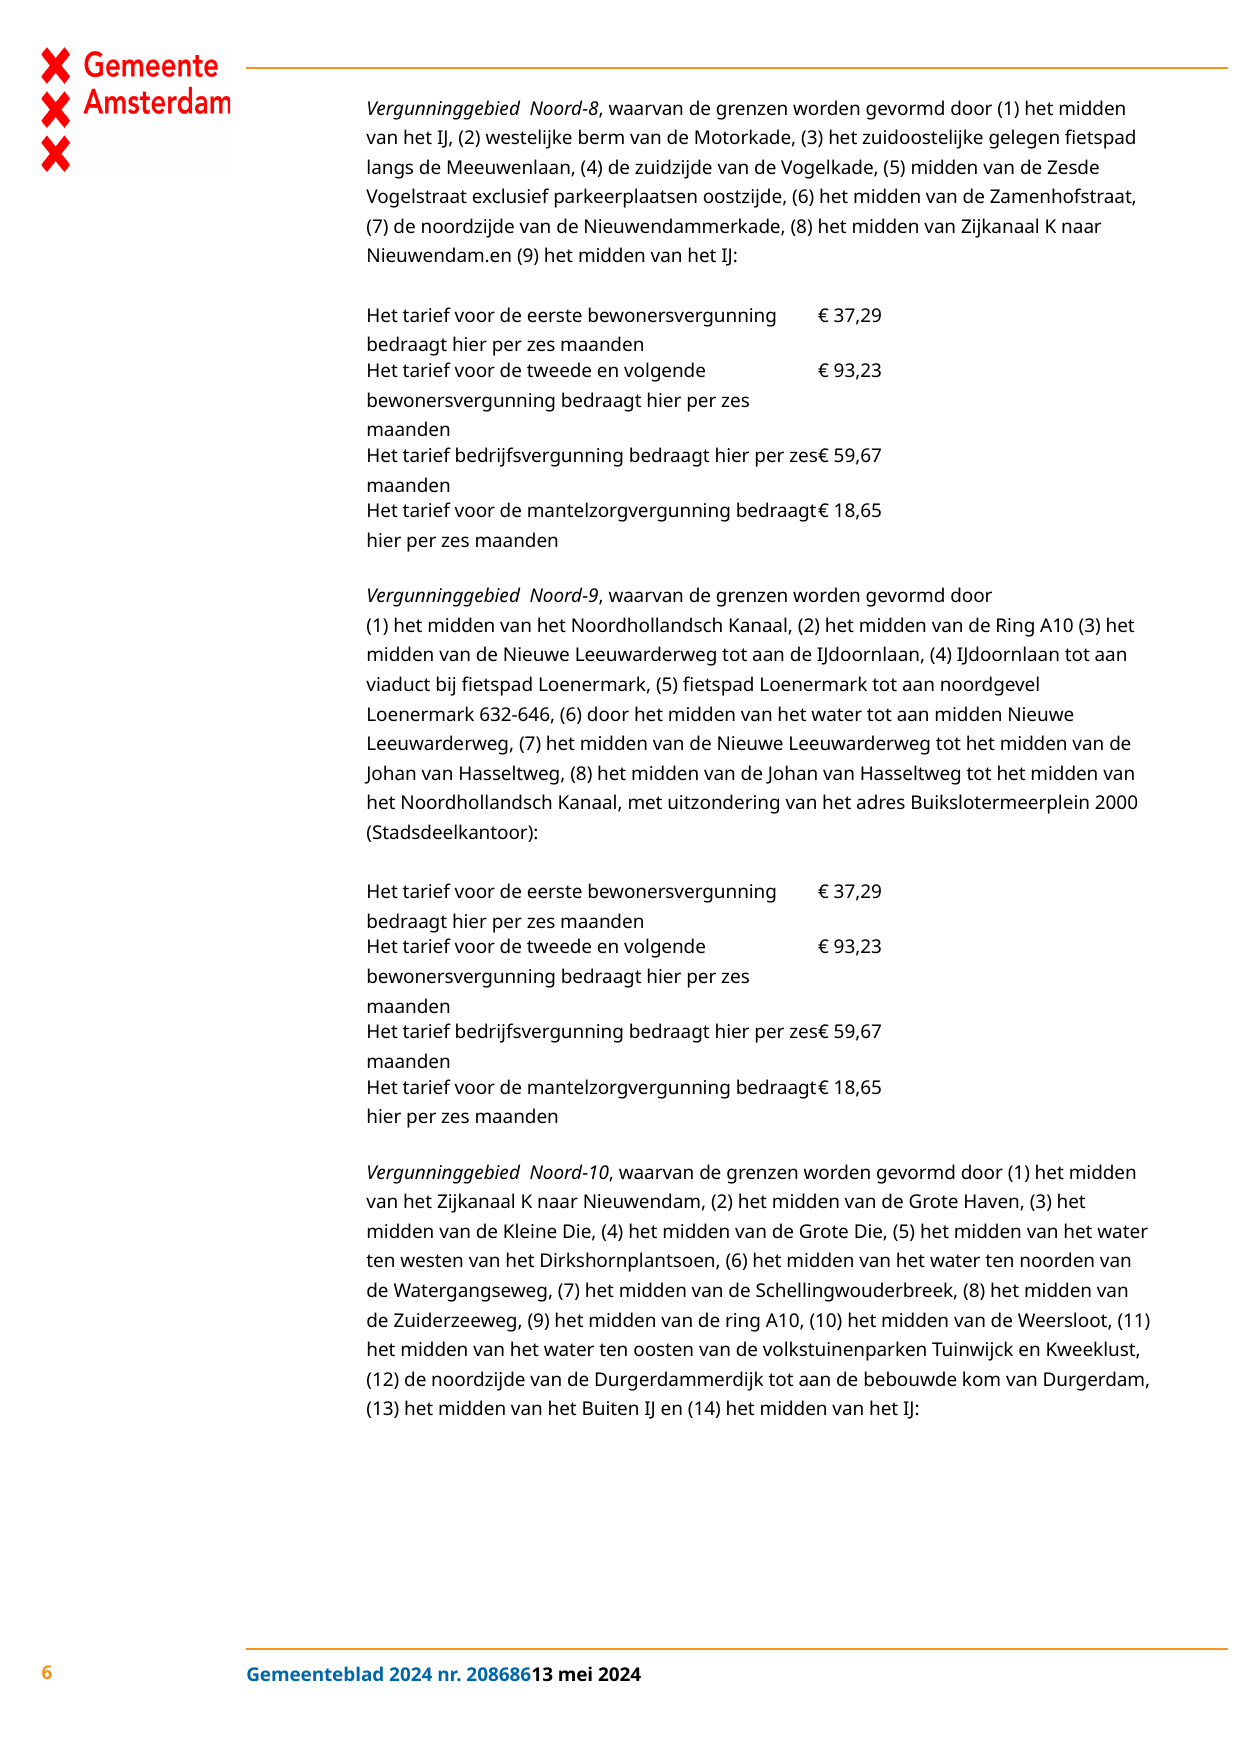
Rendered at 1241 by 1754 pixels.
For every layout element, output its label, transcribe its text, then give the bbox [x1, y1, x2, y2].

table_cell € 18,65 [818, 498, 1240, 553]
table_header € 37,29 [818, 879, 1240, 934]
list Vergunninggebied Noord-8, waarvan de grenzen worden gevormd door (1) het midden van het IJ, (2) westelijke berm van de Motorkade, (3) het zuidoostelijke gelegen fietspad langs de Meeuwenlaan, (4) de zuidzijde van de Vogelkade, (5) midden van de Zesde Vogelstraat exclusief parkeerplaatsen oostzijde, (6) het midden van de Zamenhofstraat, (7) de noordzijde van de Nieuwendammerkade, (8) het midden van Zijkanaal K naar Nieuwendam.en (9) het midden van het IJ: [307, 95, 1152, 268]
list Vergunninggebied Noord-10, waarvan de grenzen worden gevormd door (1) het midden van het Zijkanaal K naar Nieuwendam, (2) het midden van de Grote Haven, (3) het midden van de Kleine Die, (4) het midden van de Grote Die, (5) het midden van het water ten westen van het Dirkshornplantsoen, (6) het midden van het water ten noorden van de Watergangseweg, (7) het midden van de Schellingwouderbreek, (8) het midden van de Zuiderzeeweg, (9) het midden van de ring A10, (10) het midden van de Weersloot, (11) het midden van het water ten oosten van de volkstuinenparken Tuinwijck en Kweeklust, (12) de noordzijde van de Durgerdammerdijk tot aan de bebouwde kom van Durgerdam, (13) het midden van het Buiten IJ en (14) het midden van het IJ: [307, 1159, 1152, 1421]
list (1) het midden van het Noordhollandsch Kanaal, (2) het midden van de Ring A10 (3) het midden van de Nieuwe Leeuwarderweg tot aan de IJdoornlaan, (4) IJdoornlaan tot aan viaduct bij fietspad Loenermark, (5) fietspad Loenermark tot aan noordgevel Loenermark 632-646, (6) door het midden van het water tot aan midden Nieuwe Leeuwarderweg, (7) het midden van de Nieuwe Leeuwarderweg tot het midden van de Johan van Hasseltweg, (8) het midden van de Johan van Hasseltweg tot het midden van het Noordhollandsch Kanaal, met uitzondering van het adres Buikslotermeerplein 2000 (Stadsdeelkantoor): [307, 612, 1152, 845]
table_cell € 93,23 [818, 934, 1240, 1019]
table_cell € 59,67 [818, 442, 1240, 497]
table_cell € 59,67 [818, 1019, 1240, 1074]
table_header Het tarief voor de eerste bewonersvergunning bedraagt hier per zes maanden [366, 879, 818, 934]
table_cell Het tarief bedrijfsvergunning bedraagt hier per zes maanden [366, 442, 818, 497]
table_cell Het tarief voor de tweede en volgende bewonersvergunning bedraagt hier per zes maanden [366, 357, 818, 442]
table_cell Het tarief voor de tweede en volgende bewonersvergunning bedraagt hier per zes maanden [366, 934, 818, 1019]
table_cell Het tarief voor de mantelzorgvergunning bedraagt hier per zes maanden [366, 1074, 818, 1129]
table_header Het tarief voor de eerste bewonersvergunning bedraagt hier per zes maanden [366, 302, 818, 357]
table_cell Het tarief voor de mantelzorgvergunning bedraagt hier per zes maanden [366, 498, 818, 553]
table_cell € 18,65 [818, 1074, 1240, 1129]
picture [41, 47, 231, 172]
table_cell Het tarief bedrijfsvergunning bedraagt hier per zes maanden [366, 1019, 818, 1074]
table_cell € 93,23 [818, 357, 1240, 442]
table_header € 37,29 [818, 302, 1240, 357]
list Vergunninggebied Noord-9, waarvan de grenzen worden gevormd door [307, 582, 1152, 608]
